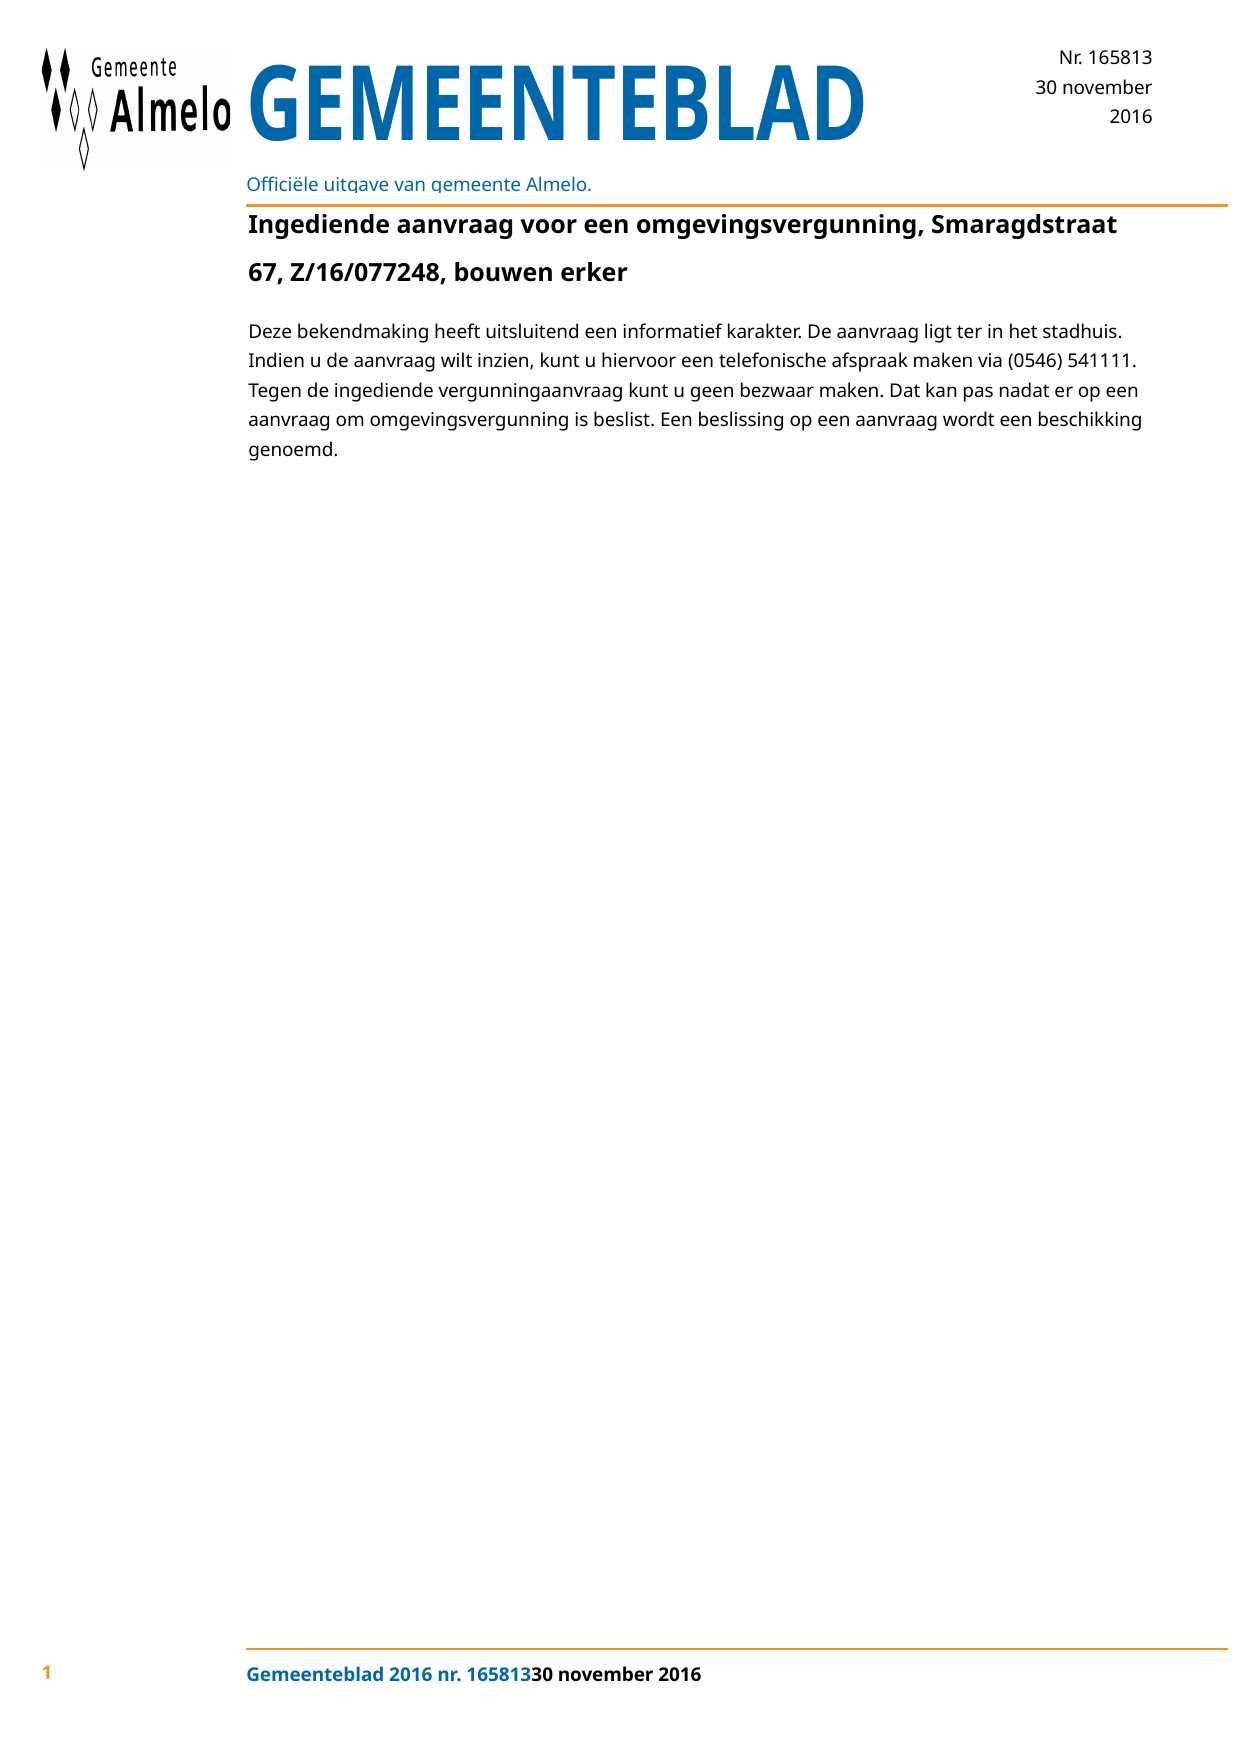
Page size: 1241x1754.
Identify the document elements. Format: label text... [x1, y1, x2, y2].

picture [41, 47, 231, 172]
text Ingediende aanvraag voor een omgevingsvergunning, Smaragdstraat 67, Z/16/077248, bouwen erker [248, 207, 1152, 288]
text Deze bekendmaking heeft uitsluitend een informatief karakter. De aanvraag ligt ter in het stadhuis. Indien u de aanvraag wilt inzien, kunt u hiervoor een telefonische afspraak maken via (0546) 541111. Tegen de ingediende vergunningaanvraag kunt u geen bezwaar maken. Dat kan pas nadat er op een aanvraag om omgevingsvergunning is beslist. Een beslissing op een aanvraag wordt een beschikking genoemd. [248, 318, 1152, 462]
